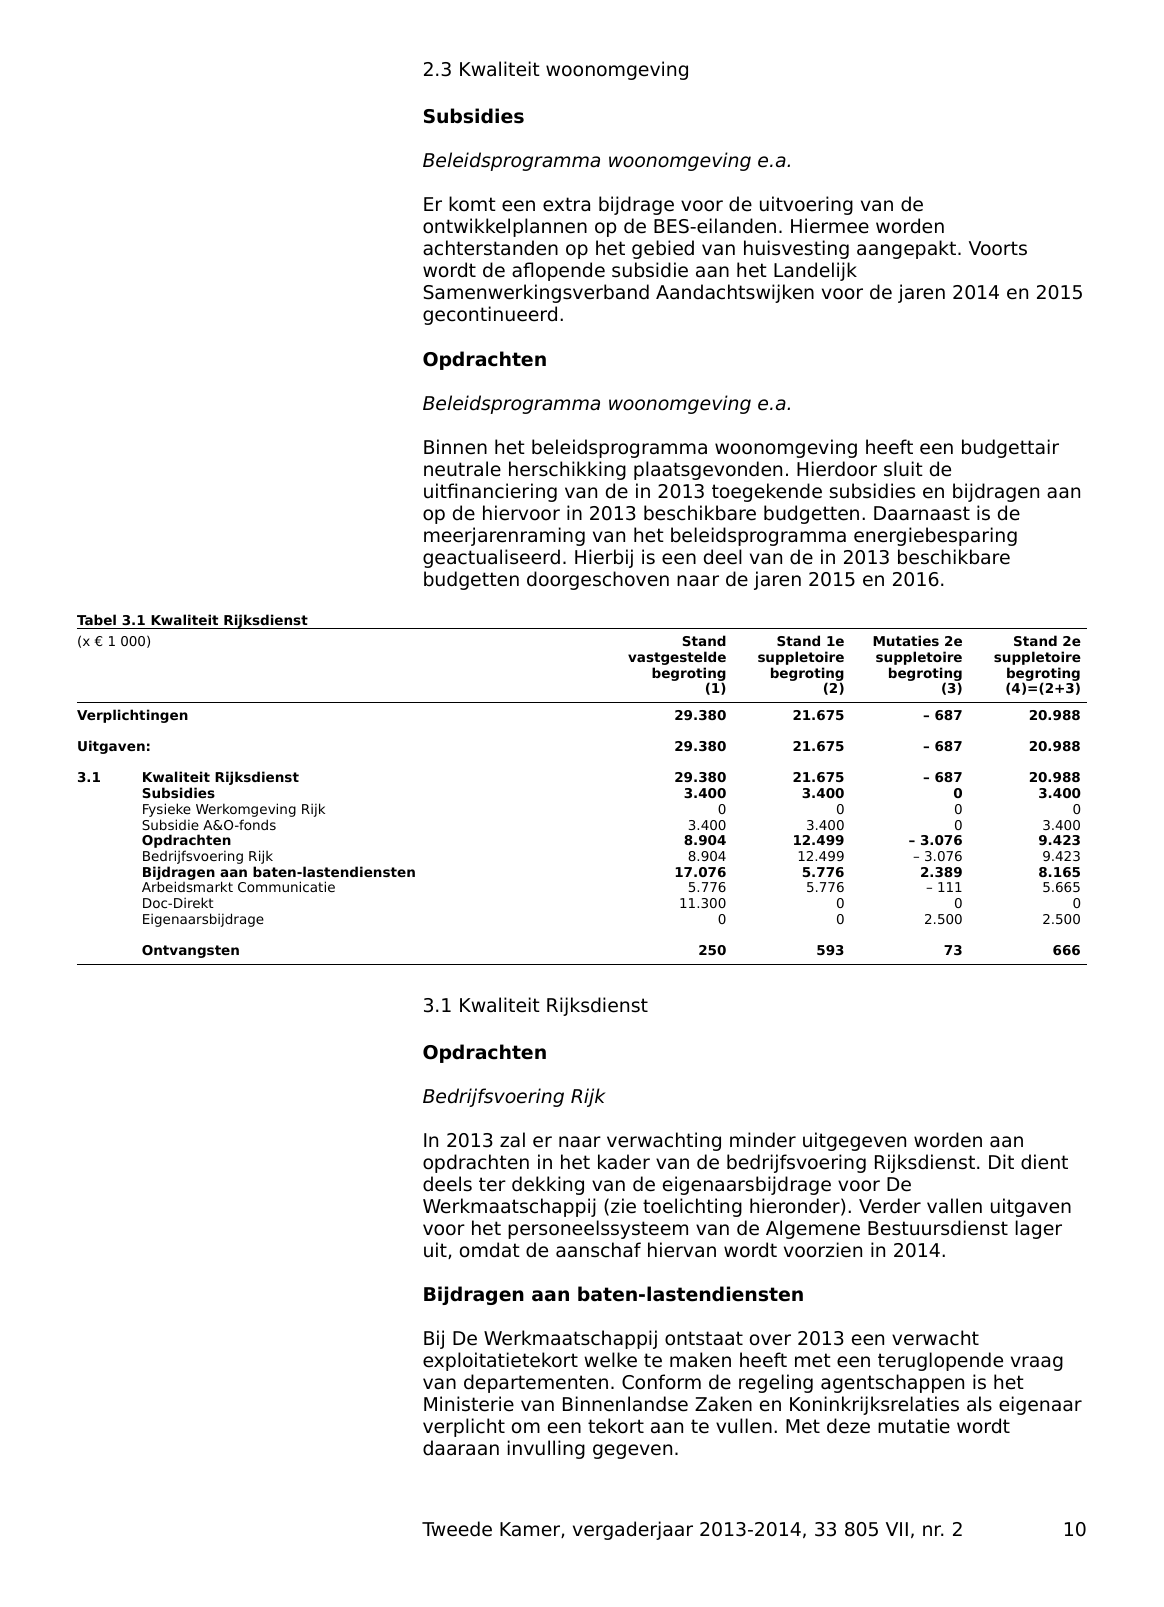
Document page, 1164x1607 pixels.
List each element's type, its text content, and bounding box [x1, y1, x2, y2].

table_cell 5.776 [732, 865, 850, 880]
table_cell [969, 755, 1087, 770]
table_cell [77, 943, 136, 964]
table_cell 17.076 [614, 865, 732, 880]
subtitle Opdrachten [422, 348, 1087, 370]
table_cell [969, 928, 1087, 943]
table_cell – 687 [850, 703, 968, 723]
table_cell [77, 880, 136, 896]
subtitle 3.1 Kwaliteit Rijksdienst [422, 995, 1087, 1017]
table_cell [969, 723, 1087, 739]
table_cell [136, 755, 614, 770]
table_cell [77, 802, 136, 817]
table_cell [732, 928, 850, 943]
table_cell 20.988 [969, 739, 1087, 754]
table_cell 9.423 [969, 849, 1087, 864]
table_cell [77, 849, 136, 864]
table_cell 8.165 [969, 865, 1087, 880]
table_cell 593 [732, 943, 850, 964]
table_cell 73 [850, 943, 968, 964]
table_cell 3.400 [732, 786, 850, 802]
subtitle Bedrijfsvoering Rijk [422, 1086, 1087, 1108]
subtitle Subsidies [422, 106, 1087, 128]
table_cell [614, 723, 732, 739]
table_cell 0 [732, 896, 850, 912]
text Binnen het beleidsprogramma woonomgeving heeft een budgettair neutrale herschikking plaatsgevonden. Hierdoor sluit de uitfinanciering van de in 2013 toegekende subsidies en bijdragen aan op de hiervoor in 2013 beschikbare budgetten. Daarnaast is de meerjarenraming van het beleidsprogramma energiebesparing geactualiseerd. Hierbij is een deel van de in 2013 beschikbare budgetten doorgeschoven naar de jaren 2015 en 2016. [422, 437, 1087, 591]
table_cell 0 [732, 912, 850, 927]
table_cell [614, 928, 732, 943]
table_cell 5.776 [614, 880, 732, 896]
table_cell 29.380 [614, 770, 732, 786]
table_cell [136, 928, 614, 943]
table_cell 0 [732, 802, 850, 817]
table_cell 0 [850, 818, 968, 833]
table_cell 2.500 [969, 912, 1087, 927]
subtitle 2.3 Kwaliteit woonomgeving [422, 59, 1087, 81]
table_cell Verplichtingen [77, 703, 614, 723]
table_cell 250 [614, 943, 732, 964]
table_cell 0 [969, 802, 1087, 817]
table_cell Ontvangsten [136, 943, 614, 964]
table_cell Doc-Direkt [136, 896, 614, 912]
table_cell 666 [969, 943, 1087, 964]
table_cell Kwaliteit Rijksdienst [136, 770, 614, 786]
table_cell 20.988 [969, 703, 1087, 723]
table_cell (x € 1 000) [77, 629, 614, 702]
table_cell [77, 818, 136, 833]
table_cell Bedrijfsvoering Rijk [136, 849, 614, 864]
table_cell 0 [969, 896, 1087, 912]
table_cell Stand 2e suppletoire begroting (4)=(2+3) [969, 629, 1087, 702]
table_cell 21.675 [732, 770, 850, 786]
table_cell Stand vastgestelde begroting (1) [614, 629, 732, 702]
text Er komt een extra bijdrage voor de uitvoering van de ontwikkelplannen op de BES-eilanden. Hiermee worden achterstanden op het gebied van huisvesting aangepakt. Voorts wordt de aflopende subsidie aan het Landelijk Samenwerkingsverband Aandachtswijken voor de jaren 2014 en 2015 gecontinueerd. [422, 194, 1087, 326]
table_cell 0 [850, 802, 968, 817]
table_cell 2.389 [850, 865, 968, 880]
table_cell 8.904 [614, 849, 732, 864]
table_cell [77, 723, 136, 739]
table_cell Opdrachten [136, 833, 614, 849]
table_cell [77, 786, 136, 802]
table_cell – 3.076 [850, 849, 968, 864]
table_cell 12.499 [732, 833, 850, 849]
table_cell 9.423 [969, 833, 1087, 849]
table_cell 3.400 [614, 786, 732, 802]
table_cell 5.665 [969, 880, 1087, 896]
table_cell 8.904 [614, 833, 732, 849]
table_cell – 687 [850, 739, 968, 754]
table_cell 0 [614, 912, 732, 927]
table_cell Stand 1e suppletoire begroting (2) [732, 629, 850, 702]
table_cell 0 [850, 896, 968, 912]
table_cell [136, 723, 614, 739]
table_cell 29.380 [614, 739, 732, 754]
table_cell [850, 755, 968, 770]
table_cell [732, 755, 850, 770]
table_cell 3.400 [732, 818, 850, 833]
table_cell Eigenaarsbijdrage [136, 912, 614, 927]
table_cell – 111 [850, 880, 968, 896]
table_cell [77, 755, 136, 770]
table_header Tabel 3.1 Kwaliteit Rijksdienst [77, 613, 1087, 628]
table_cell – 687 [850, 770, 968, 786]
table_cell [77, 865, 136, 880]
table_cell 3.1 [77, 770, 136, 786]
table_cell 0 [614, 802, 732, 817]
table_cell Bijdragen aan baten-lastendiensten [136, 865, 614, 880]
table_cell 2.500 [850, 912, 968, 927]
subtitle Beleidsprogramma woonomgeving e.a. [422, 393, 1087, 414]
table_cell 21.675 [732, 739, 850, 754]
table_cell 5.776 [732, 880, 850, 896]
table_cell 12.499 [732, 849, 850, 864]
table_cell [77, 928, 136, 943]
table_cell [77, 896, 136, 912]
table_cell 3.400 [969, 786, 1087, 802]
table_cell [614, 755, 732, 770]
table_cell – 3.076 [850, 833, 968, 849]
subtitle Bijdragen aan baten-lastendiensten [422, 1284, 1087, 1306]
table_cell Mutaties 2e suppletoire begroting (3) [850, 629, 968, 702]
text Bij De Werkmaatschappij ontstaat over 2013 een verwacht exploitatietekort welke te maken heeft met een teruglopende vraag van departementen. Conform de regeling agentschappen is het Ministerie van Binnenlandse Zaken en Koninkrijksrelaties als eigenaar verplicht om een tekort aan te vullen. Met deze mutatie wordt daaraan invulling gegeven. [422, 1328, 1087, 1460]
table_cell 11.300 [614, 896, 732, 912]
table_cell 3.400 [969, 818, 1087, 833]
table_cell [732, 723, 850, 739]
subtitle Beleidsprogramma woonomgeving e.a. [422, 150, 1087, 172]
table_cell [850, 928, 968, 943]
table_cell Fysieke Werkomgeving Rijk [136, 802, 614, 817]
table_cell 21.675 [732, 703, 850, 723]
table_cell Subsidies [136, 786, 614, 802]
table_cell [77, 833, 136, 849]
text In 2013 zal er naar verwachting minder uitgegeven worden aan opdrachten in het kader van de bedrijfsvoering Rijksdienst. Dit dient deels ter dekking van de eigenaarsbijdrage voor De Werkmaatschappij (zie toelichting hieronder). Verder vallen uitgaven voor het personeelssysteem van de Algemene Bestuursdienst lager uit, omdat de aanschaf hiervan wordt voorzien in 2014. [422, 1130, 1087, 1262]
table_cell [850, 723, 968, 739]
table_cell 29.380 [614, 703, 732, 723]
table_cell 3.400 [614, 818, 732, 833]
table_cell Arbeidsmarkt Communicatie [136, 880, 614, 896]
table_cell 20.988 [969, 770, 1087, 786]
table_cell [77, 912, 136, 927]
table_cell Subsidie A&O-fonds [136, 818, 614, 833]
table_cell Uitgaven: [77, 739, 614, 754]
table_cell 0 [850, 786, 968, 802]
subtitle Opdrachten [422, 1042, 1087, 1064]
